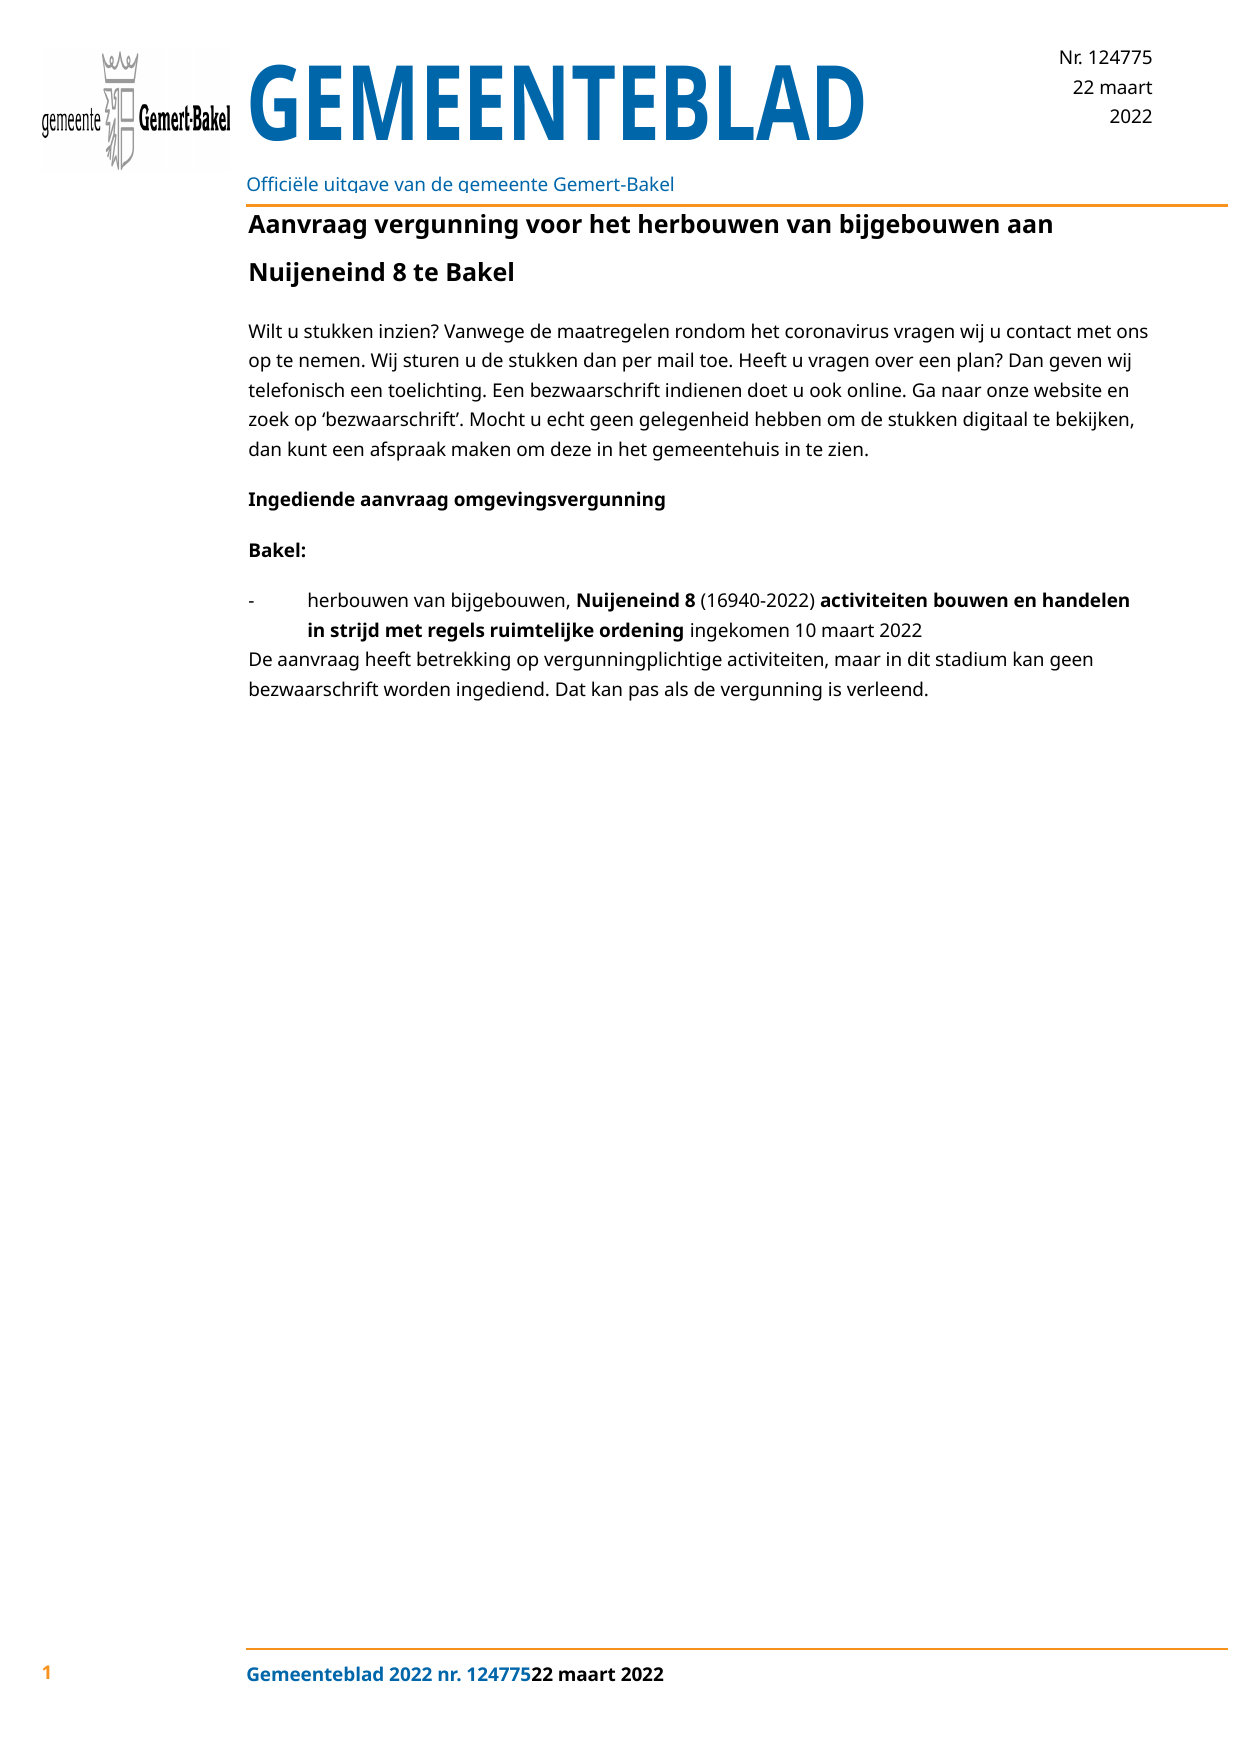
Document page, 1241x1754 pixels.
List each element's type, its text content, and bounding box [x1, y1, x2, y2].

text De aanvraag heeft betrekking op vergunningplichtige activiteiten, maar in dit stadium kan geen bezwaarschrift worden ingediend. Dat kan pas als de vergunning is verleend. [248, 647, 1152, 702]
text Ingediende aanvraag omgevingsvergunning [248, 487, 1152, 512]
text Bakel: [248, 537, 1152, 563]
picture [41, 47, 231, 172]
text Wilt u stukken inzien? Vanwege de maatregelen rondom het coronavirus vragen wij u contact met ons op te nemen. Wij sturen u de stukken dan per mail toe. Heeft u vragen over een plan? Dan geven wij telefonisch een toelichting. Een bezwaarschrift indienen doet u ook online. Ga naar onze website en zoek op ‘bezwaarschrift’. Mocht u echt geen gelegenheid hebben om de stukken digitaal te bekijken, dan kunt een afspraak maken om deze in het gemeentehuis in te zien. [248, 318, 1152, 462]
text Aanvraag vergunning voor het herbouwen van bijgebouwen aan Nuijeneind 8 te Bakel [248, 207, 1152, 288]
list herbouwen van bijgebouwen, Nuijeneind 8 (16940-2022) activiteiten bouwen en handelen in strijd met regels ruimtelijke ordening ingekomen 10 maart 2022 [248, 587, 1152, 643]
